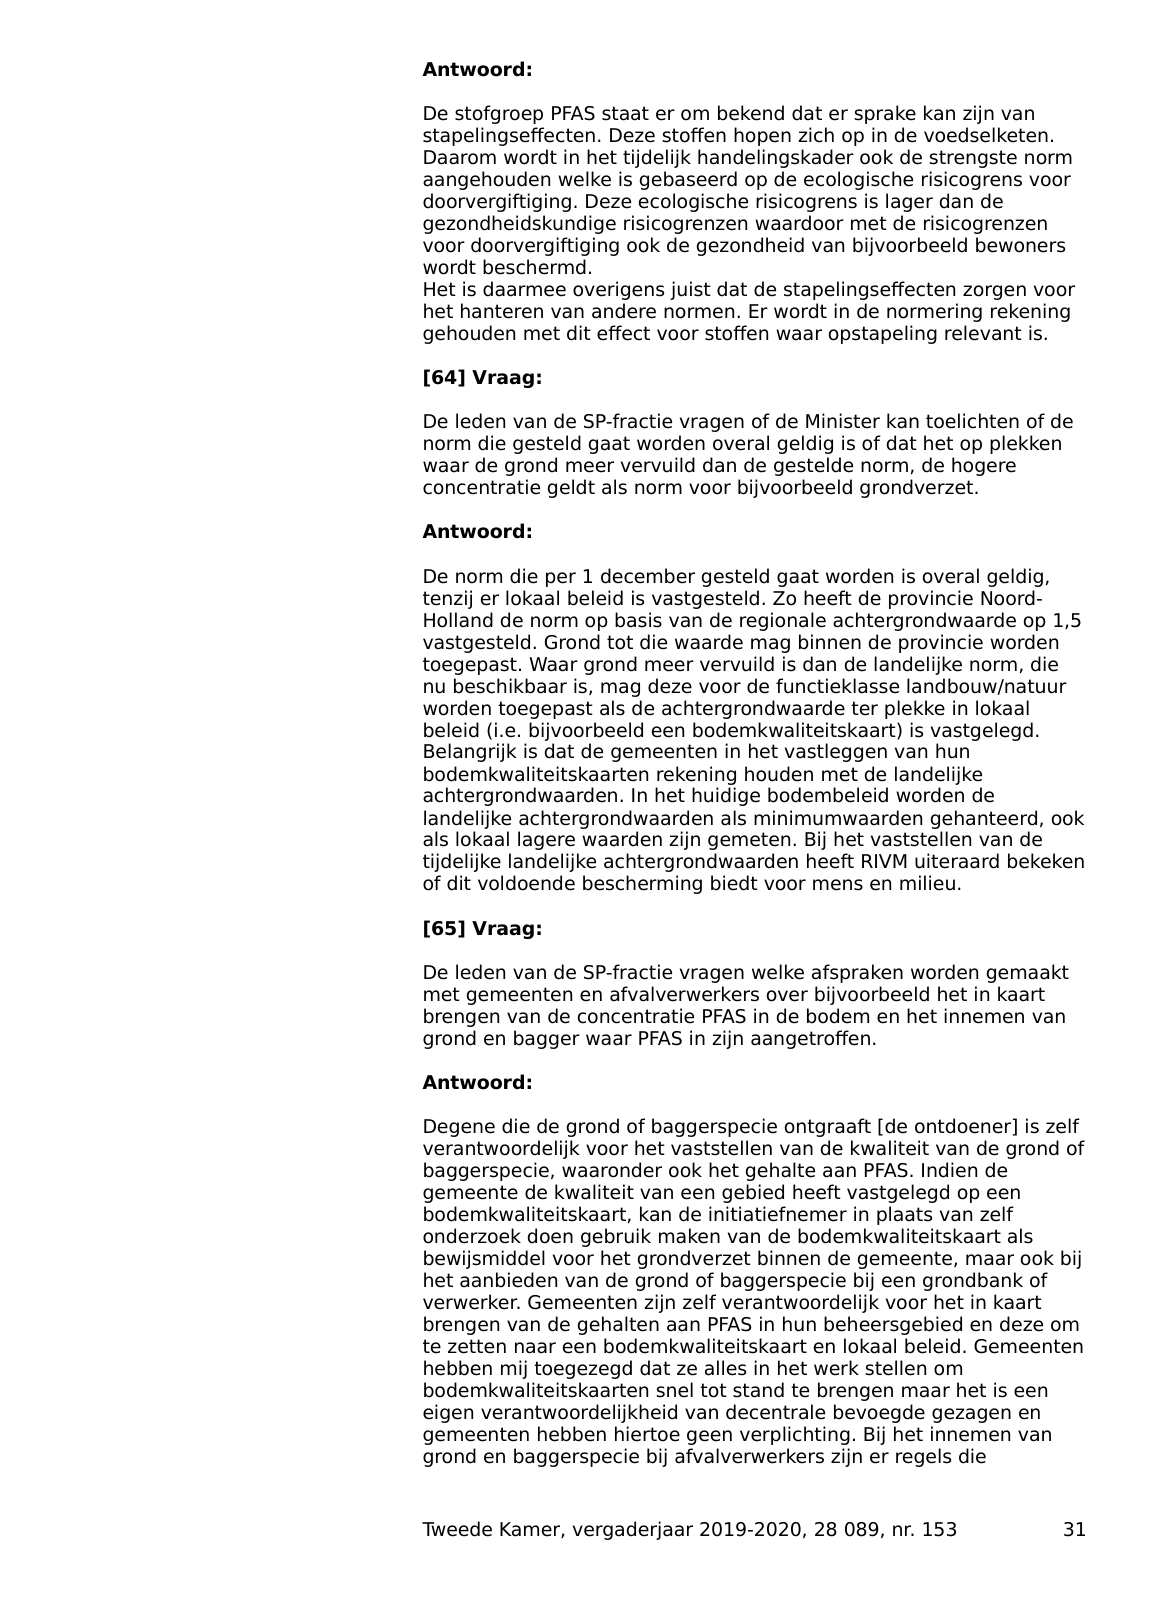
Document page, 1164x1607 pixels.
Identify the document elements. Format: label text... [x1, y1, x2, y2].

text Belangrijk is dat de gemeenten in het vastleggen van hun bodemkwaliteitskaarten rekening houden met de landelijke achtergrondwaarden. In het huidige bodembeleid worden de landelijke achtergrondwaarden als minimumwaarden gehanteerd, ook als lokaal lagere waarden zijn gemeten. Bij het vaststellen van de tijdelijke landelijke achtergrondwaarden heeft RIVM uiteraard bekeken of dit voldoende bescherming biedt voor mens en milieu. [422, 741, 1087, 895]
subtitle [65] Vraag: [422, 917, 1087, 939]
text De leden van de SP-fractie vragen of de Minister kan toelichten of de norm die gesteld gaat worden overal geldig is of dat het op plekken waar de grond meer vervuild dan de gestelde norm, de hogere concentratie geldt als norm voor bijvoorbeeld grondverzet. [422, 411, 1087, 499]
subtitle Antwoord: [422, 1072, 1087, 1094]
subtitle Antwoord: [422, 59, 1087, 81]
text De norm die per 1 december gesteld gaat worden is overal geldig, tenzij er lokaal beleid is vastgesteld. Zo heeft de provincie Noord-Holland de norm op basis van de regionale achtergrondwaarde op 1,5 vastgesteld. Grond tot die waarde mag binnen de provincie worden toegepast. Waar grond meer vervuild is dan de landelijke norm, die nu beschikbaar is, mag deze voor de functieklasse landbouw/natuur worden toegepast als de achtergrondwaarde ter plekke in lokaal beleid (i.e. bijvoorbeeld een bodemkwaliteitskaart) is vastgelegd. [422, 566, 1087, 741]
text Het is daarmee overigens juist dat de stapelingseffecten zorgen voor het hanteren van andere normen. Er wordt in de normering rekening gehouden met dit effect voor stoffen waar opstapeling relevant is. [422, 279, 1087, 345]
text Degene die de grond of baggerspecie ontgraaft [de ontdoener] is zelf verantwoordelijk voor het vaststellen van de kwaliteit van de grond of baggerspecie, waaronder ook het gehalte aan PFAS. Indien de gemeente de kwaliteit van een gebied heeft vastgelegd op een bodemkwaliteitskaart, kan de initiatiefnemer in plaats van zelf onderzoek doen gebruik maken van de bodemkwaliteitskaart als bewijsmiddel voor het grondverzet binnen de gemeente, maar ook bij het aanbieden van de grond of baggerspecie bij een grondbank of verwerker. Gemeenten zijn zelf verantwoordelijk voor het in kaart brengen van de gehalten aan PFAS in hun beheersgebied en deze om te zetten naar een bodemkwaliteitskaart en lokaal beleid. Gemeenten hebben mij toegezegd dat ze alles in het werk stellen om bodemkwaliteitskaarten snel tot stand te brengen maar het is een eigen verantwoordelijkheid van decentrale bevoegde gezagen en gemeenten hebben hiertoe geen verplichting. Bij het innemen van grond en baggerspecie bij afvalverwerkers zijn er regels die [422, 1116, 1087, 1468]
text De leden van de SP-fractie vragen welke afspraken worden gemaakt met gemeenten en afvalverwerkers over bijvoorbeeld het in kaart brengen van de concentratie PFAS in de bodem en het innemen van grond en bagger waar PFAS in zijn aangetroffen. [422, 962, 1087, 1049]
subtitle Antwoord: [422, 521, 1087, 543]
subtitle [64] Vraag: [422, 367, 1087, 389]
text De stofgroep PFAS staat er om bekend dat er sprake kan zijn van stapelingseffecten. Deze stoffen hopen zich op in de voedselketen. Daarom wordt in het tijdelijk handelingskader ook de strengste norm aangehouden welke is gebaseerd op de ecologische risicogrens voor doorvergiftiging. Deze ecologische risicogrens is lager dan de gezondheidskundige risicogrenzen waardoor met de risicogrenzen voor doorvergiftiging ook de gezondheid van bijvoorbeeld bewoners wordt beschermd. [422, 103, 1087, 279]
